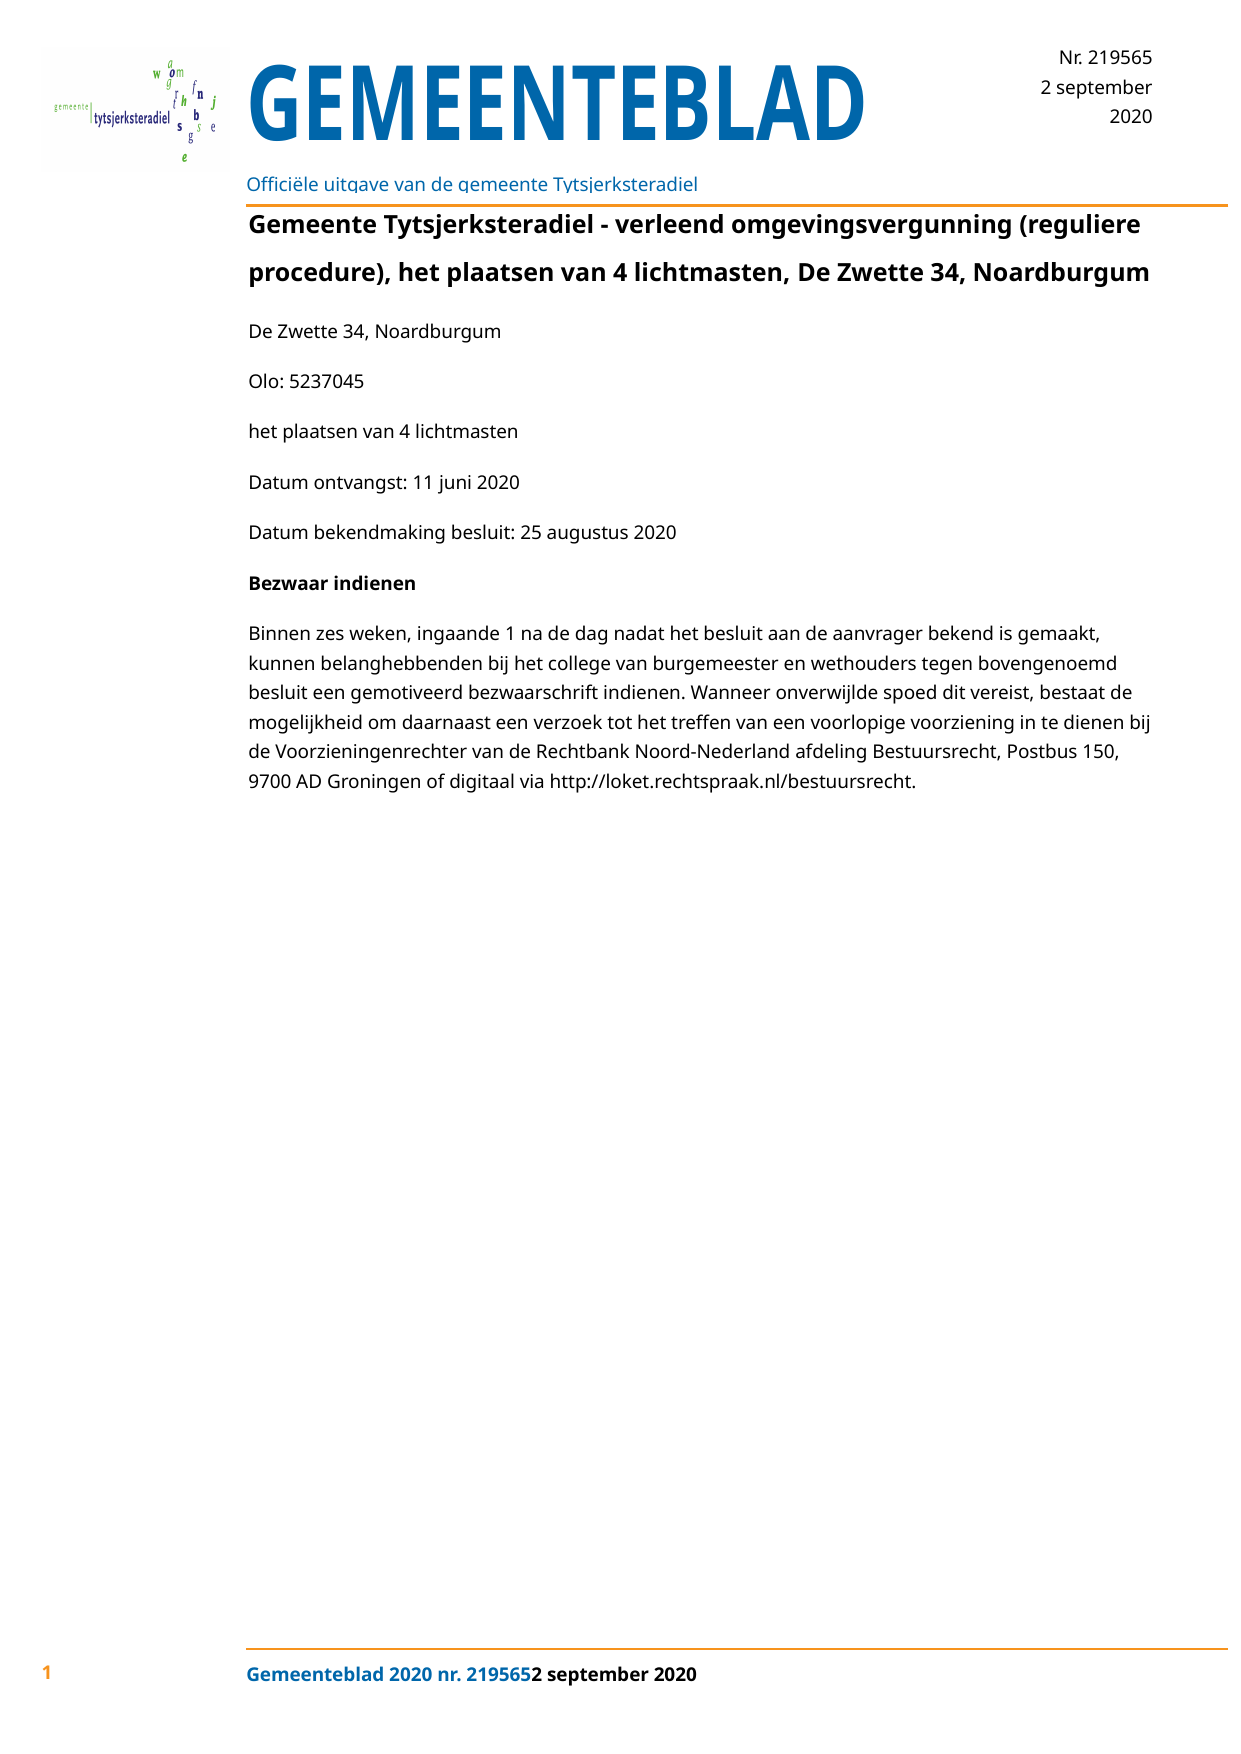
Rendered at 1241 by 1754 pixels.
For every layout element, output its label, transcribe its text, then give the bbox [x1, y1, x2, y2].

text Bezwaar indienen [248, 570, 1152, 596]
text Gemeente Tytsjerksteradiel - verleend omgevingsvergunning (reguliere procedure), het plaatsen van 4 lichtmasten, De Zwette 34, Noardburgum [248, 207, 1152, 288]
text Olo: 5237045 [248, 368, 1152, 394]
picture [41, 47, 231, 172]
text Datum bekendmaking besluit: 25 augustus 2020 [248, 519, 1152, 545]
text Datum ontvangst: 11 juni 2020 [248, 469, 1152, 495]
text Binnen zes weken, ingaande 1 na de dag nadat het besluit aan de aanvrager bekend is gemaakt, kunnen belanghebbenden bij het college van burgemeester en wethouders tegen bovengenoemd besluit een gemotiveerd bezwaarschrift indienen. Wanneer onverwijlde spoed dit vereist, bestaat de mogelijkheid om daarnaast een verzoek tot het treffen van een voorlopige voorziening in te dienen bij de Voorzieningenrechter van de Rechtbank Noord-Nederland afdeling Bestuursrecht, Postbus 150, 9700 AD Groningen of digitaal via http://loket.rechtspraak.nl/bestuursrecht. [248, 620, 1152, 794]
text De Zwette 34, Noardburgum [248, 318, 1152, 344]
text het plaatsen van 4 lichtmasten [248, 419, 1152, 444]
